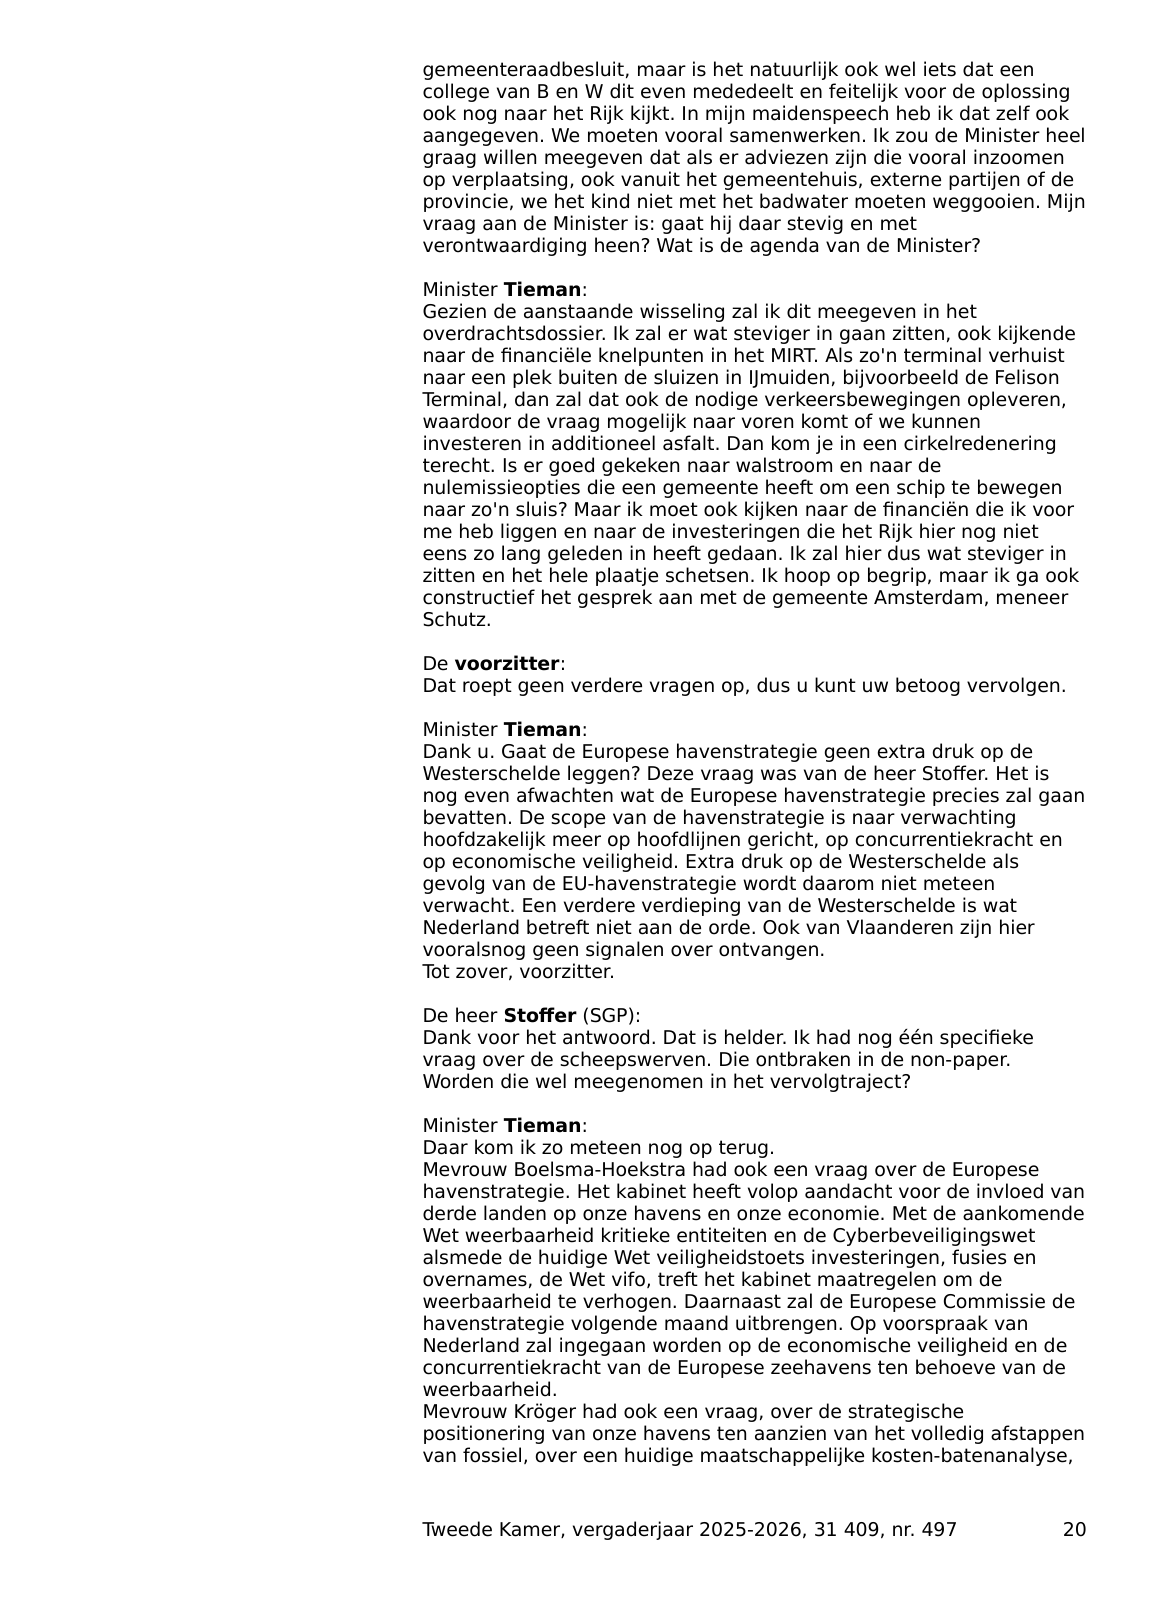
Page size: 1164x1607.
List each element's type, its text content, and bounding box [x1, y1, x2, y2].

text Minister Tieman: [422, 719, 1087, 741]
text Mevrouw Boelsma-Hoekstra had ook een vraag over de Europese havenstrategie. Het kabinet heeft volop aandacht voor de invloed van derde landen op onze havens en onze economie. Met de aankomende Wet weerbaarheid kritieke entiteiten en de Cyberbeveiligingswet alsmede de huidige Wet veiligheidstoets investeringen, fusies en overnames, de Wet vifo, treft het kabinet maatregelen om de weerbaarheid te verhogen. Daarnaast zal de Europese Commissie de havenstrategie volgende maand uitbrengen. Op voorspraak van Nederland zal ingegaan worden op de economische veiligheid en de concurrentiekracht van de Europese zeehavens ten behoeve van de weerbaarheid. [422, 1159, 1087, 1401]
text Mevrouw Kröger had ook een vraag, over de strategische positionering van onze havens ten aanzien van het volledig afstappen van fossiel, over een huidige maatschappelijke kosten-batenanalyse, [422, 1401, 1087, 1467]
text Minister Tieman: [422, 1115, 1087, 1137]
text Tot zover, voorzitter. [422, 961, 1087, 983]
text gemeenteraadbesluit, maar is het natuurlijk ook wel iets dat een college van B en W dit even mededeelt en feitelijk voor de oplossing ook nog naar het Rijk kijkt. In mijn maidenspeech heb ik dat zelf ook aangegeven. We moeten vooral samenwerken. Ik zou de Minister heel graag willen meegeven dat als er adviezen zijn die vooral inzoomen op verplaatsing, ook vanuit het gemeentehuis, externe partijen of de provincie, we het kind niet met het badwater moeten weggooien. Mijn vraag aan de Minister is: gaat hij daar stevig en met verontwaardiging heen? Wat is de agenda van de Minister? [422, 59, 1087, 257]
text Dank voor het antwoord. Dat is helder. Ik had nog één specifieke vraag over de scheepswerven. Die ontbraken in de non-paper. Worden die wel meegenomen in het vervolgtraject? [422, 1027, 1087, 1093]
text De heer Stoffer (SGP): [422, 1005, 1087, 1027]
text Minister Tieman: [422, 279, 1087, 301]
text De voorzitter: [422, 653, 1087, 675]
text Daar kom ik zo meteen nog op terug. [422, 1137, 1087, 1159]
text Dat roept geen verdere vragen op, dus u kunt uw betoog vervolgen. [422, 675, 1087, 697]
text Gezien de aanstaande wisseling zal ik dit meegeven in het overdrachtsdossier. Ik zal er wat steviger in gaan zitten, ook kijkende naar de financiële knelpunten in het MIRT. Als zo'n terminal verhuist naar een plek buiten de sluizen in IJmuiden, bijvoorbeeld de Felison Terminal, dan zal dat ook de nodige verkeersbewegingen opleveren, waardoor de vraag mogelijk naar voren komt of we kunnen investeren in additioneel asfalt. Dan kom je in een cirkelredenering terecht. Is er goed gekeken naar walstroom en naar de nulemissieopties die een gemeente heeft om een schip te bewegen naar zo'n sluis? Maar ik moet ook kijken naar de financiën die ik voor me heb liggen en naar de investeringen die het Rijk hier nog niet eens zo lang geleden in heeft gedaan. Ik zal hier dus wat steviger in zitten en het hele plaatje schetsen. Ik hoop op begrip, maar ik ga ook constructief het gesprek aan met de gemeente Amsterdam, meneer Schutz. [422, 301, 1087, 631]
text Dank u. Gaat de Europese havenstrategie geen extra druk op de Westerschelde leggen? Deze vraag was van de heer Stoffer. Het is nog even afwachten wat de Europese havenstrategie precies zal gaan bevatten. De scope van de havenstrategie is naar verwachting hoofdzakelijk meer op hoofdlijnen gericht, op concurrentiekracht en op economische veiligheid. Extra druk op de Westerschelde als gevolg van de EU-havenstrategie wordt daarom niet meteen verwacht. Een verdere verdieping van de Westerschelde is wat Nederland betreft niet aan de orde. Ook van Vlaanderen zijn hier vooralsnog geen signalen over ontvangen. [422, 741, 1087, 961]
